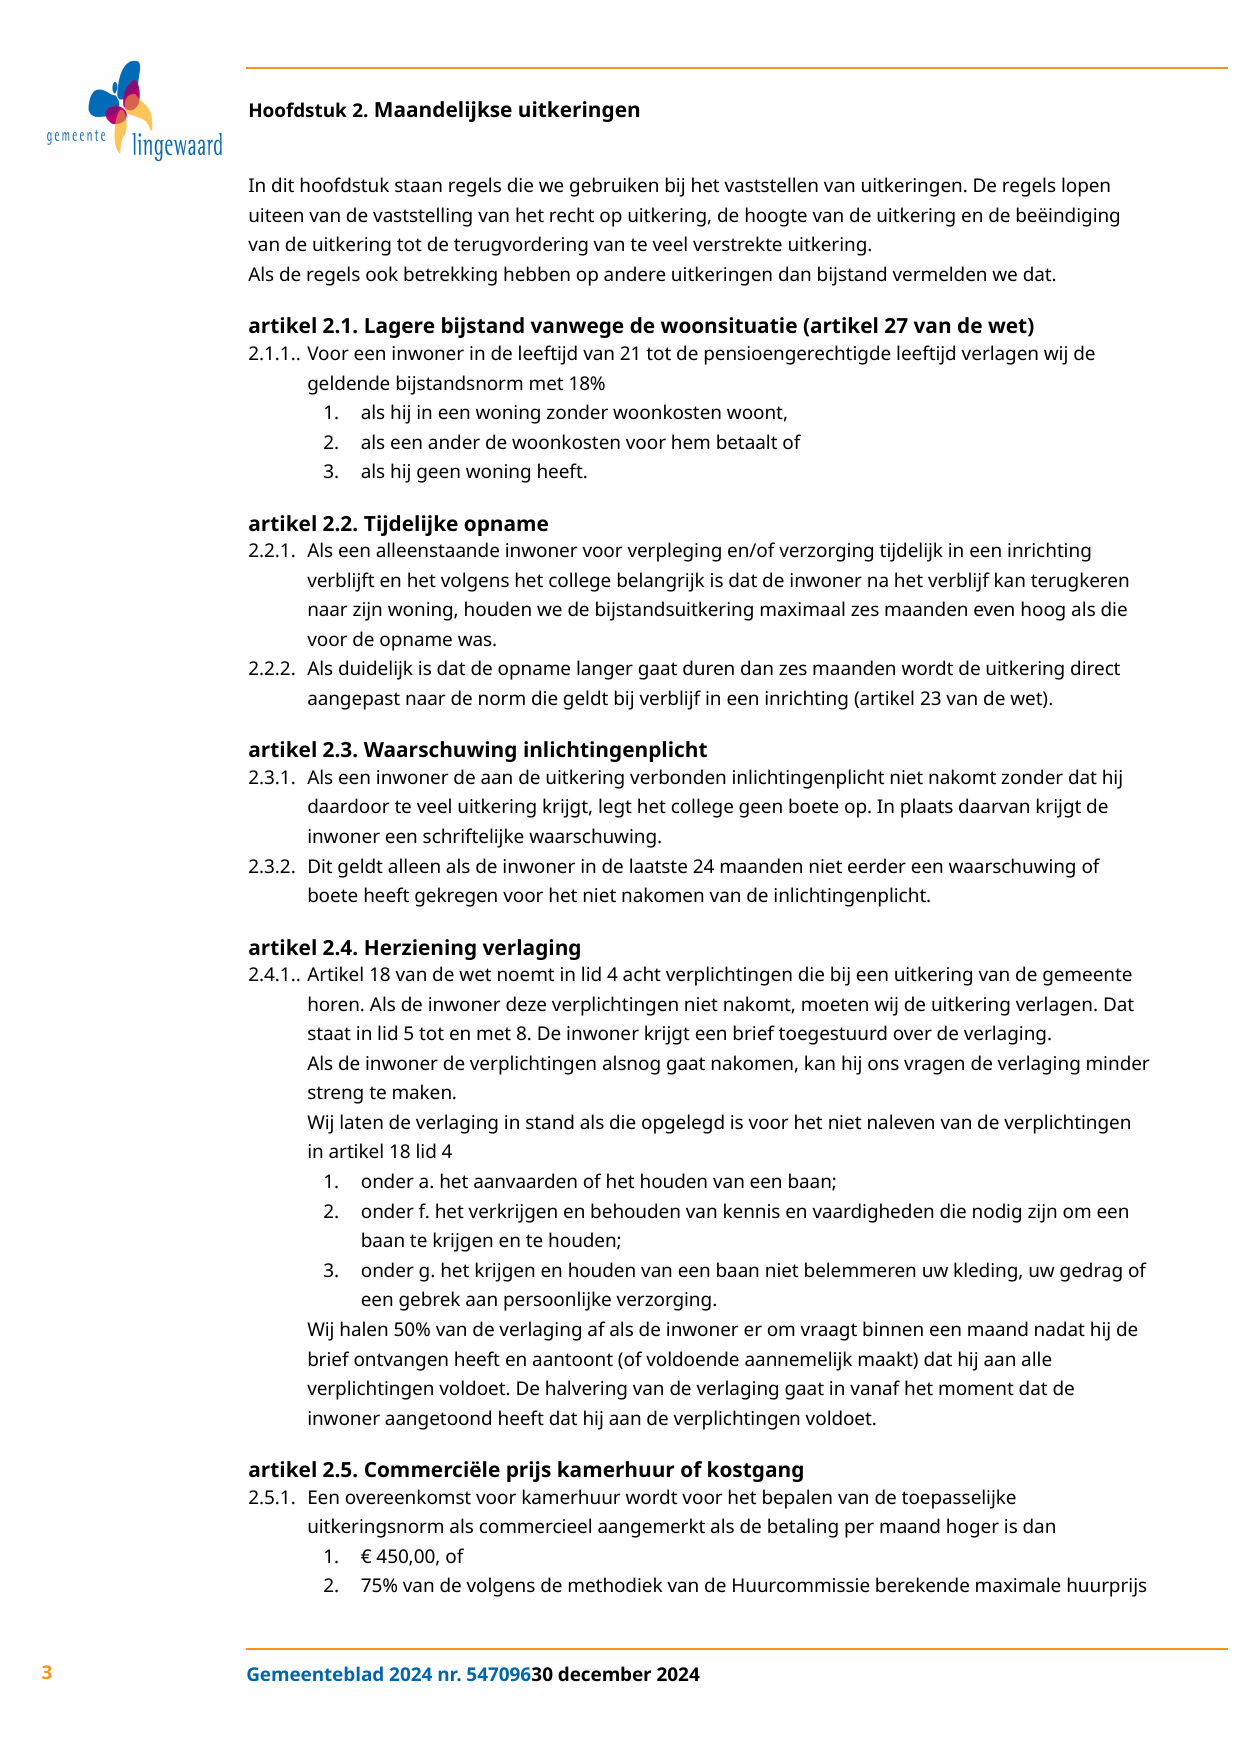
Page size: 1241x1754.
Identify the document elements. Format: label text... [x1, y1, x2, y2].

list Als een alleenstaande inwoner voor verpleging en/of verzorging tijdelijk in een inrichting verblijft en het volgens het college belangrijk is dat de inwoner na het verblijf kan terugkeren naar zijn woning, houden we de bijstandsuitkering maximaal zes maanden even hoog als die voor de opname was. [248, 537, 1152, 652]
picture [41, 47, 231, 172]
list als hij geen woning heeft. [323, 458, 1152, 484]
list Dit geldt alleen als de inwoner in de laatste 24 maanden niet eerder een waarschuwing of boete heeft gekregen voor het niet nakomen van de inlichtingenplicht. [248, 853, 1152, 908]
list Als de inwoner de verplichtingen alsnog gaat nakomen, kan hij ons vragen de verlaging minder streng te maken. [248, 1050, 1152, 1105]
text artikel 2.4. Herziening verlaging [248, 933, 1152, 961]
list Wij laten de verlaging in stand als die opgelegd is voor het niet naleven van de verplichtingen in artikel 18 lid 4 [248, 1109, 1152, 1164]
list Als een inwoner de aan de uitkering verbonden inlichtingenplicht niet nakomt zonder dat hij daardoor te veel uitkering krijgt, legt het college geen boete op. In plaats daarvan krijgt de inwoner een schriftelijke waarschuwing. [248, 764, 1152, 849]
text artikel 2.3. Waarschuwing inlichtingenplicht [248, 736, 1152, 764]
text In dit hoofdstuk staan regels die we gebruiken bij het vaststellen van uitkeringen. De regels lopen uiteen van de vaststelling van het recht op uitkering, de hoogte van de uitkering en de beëindiging van de uitkering tot de terugvordering van te veel verstrekte uitkering. [248, 172, 1152, 257]
text artikel 2.1. Lagere bijstand vanwege de woonsituatie (artikel 27 van de wet) [248, 312, 1152, 340]
list Voor een inwoner in de leeftijd van 21 tot de pensioengerechtigde leeftijd verlagen wij de geldende bijstandsnorm met 18% [248, 340, 1152, 395]
list 75% van de volgens de methodiek van de Huurcommissie berekende maximale huurprijs [323, 1573, 1152, 1598]
text artikel 2.2. Tijdelijke opname [248, 509, 1152, 537]
text Hoofdstuk 2. Maandelijkse uitkeringen [248, 95, 1152, 123]
list onder f. het verkrijgen en behouden van kennis en vaardigheden die nodig zijn om een baan te krijgen en te houden; [323, 1198, 1152, 1253]
list Een overeenkomst voor kamerhuur wordt voor het bepalen van de toepasselijke uitkeringsnorm als commercieel aangemerkt als de betaling per maand hoger is dan [248, 1484, 1152, 1539]
list Artikel 18 van de wet noemt in lid 4 acht verplichtingen die bij een uitkering van de gemeente horen. Als de inwoner deze verplichtingen niet nakomt, moeten wij de uitkering verlagen. Dat staat in lid 5 tot en met 8. De inwoner krijgt een brief toegestuurd over de verlaging. [248, 961, 1152, 1046]
list Als duidelijk is dat de opname langer gaat duren dan zes maanden wordt de uitkering direct aangepast naar de norm die geldt bij verblijf in een inrichting (artikel 23 van de wet). [248, 656, 1152, 711]
list onder g. het krijgen en houden van een baan niet belemmeren uw kleding, uw gedrag of een gebrek aan persoonlijke verzorging. [323, 1257, 1152, 1312]
list als een ander de woonkosten voor hem betaalt of [323, 429, 1152, 454]
list Wij halen 50% van de verlaging af als de inwoner er om vraagt binnen een maand nadat hij de brief ontvangen heeft en aantoont (of voldoende aannemelijk maakt) dat hij aan alle verplichtingen voldoet. De halvering van de verlaging gaat in vanaf het moment dat de inwoner aangetoond heeft dat hij aan de verplichtingen voldoet. [248, 1316, 1152, 1431]
list als hij in een woning zonder woonkosten woont, [323, 399, 1152, 425]
text artikel 2.5. Commerciële prijs kamerhuur of kostgang [248, 1455, 1152, 1484]
list onder a. het aanvaarden of het houden van een baan; [323, 1168, 1152, 1194]
text Als de regels ook betrekking hebben op andere uitkeringen dan bijstand vermelden we dat. [248, 261, 1152, 287]
list € 450,00, of [323, 1543, 1152, 1569]
